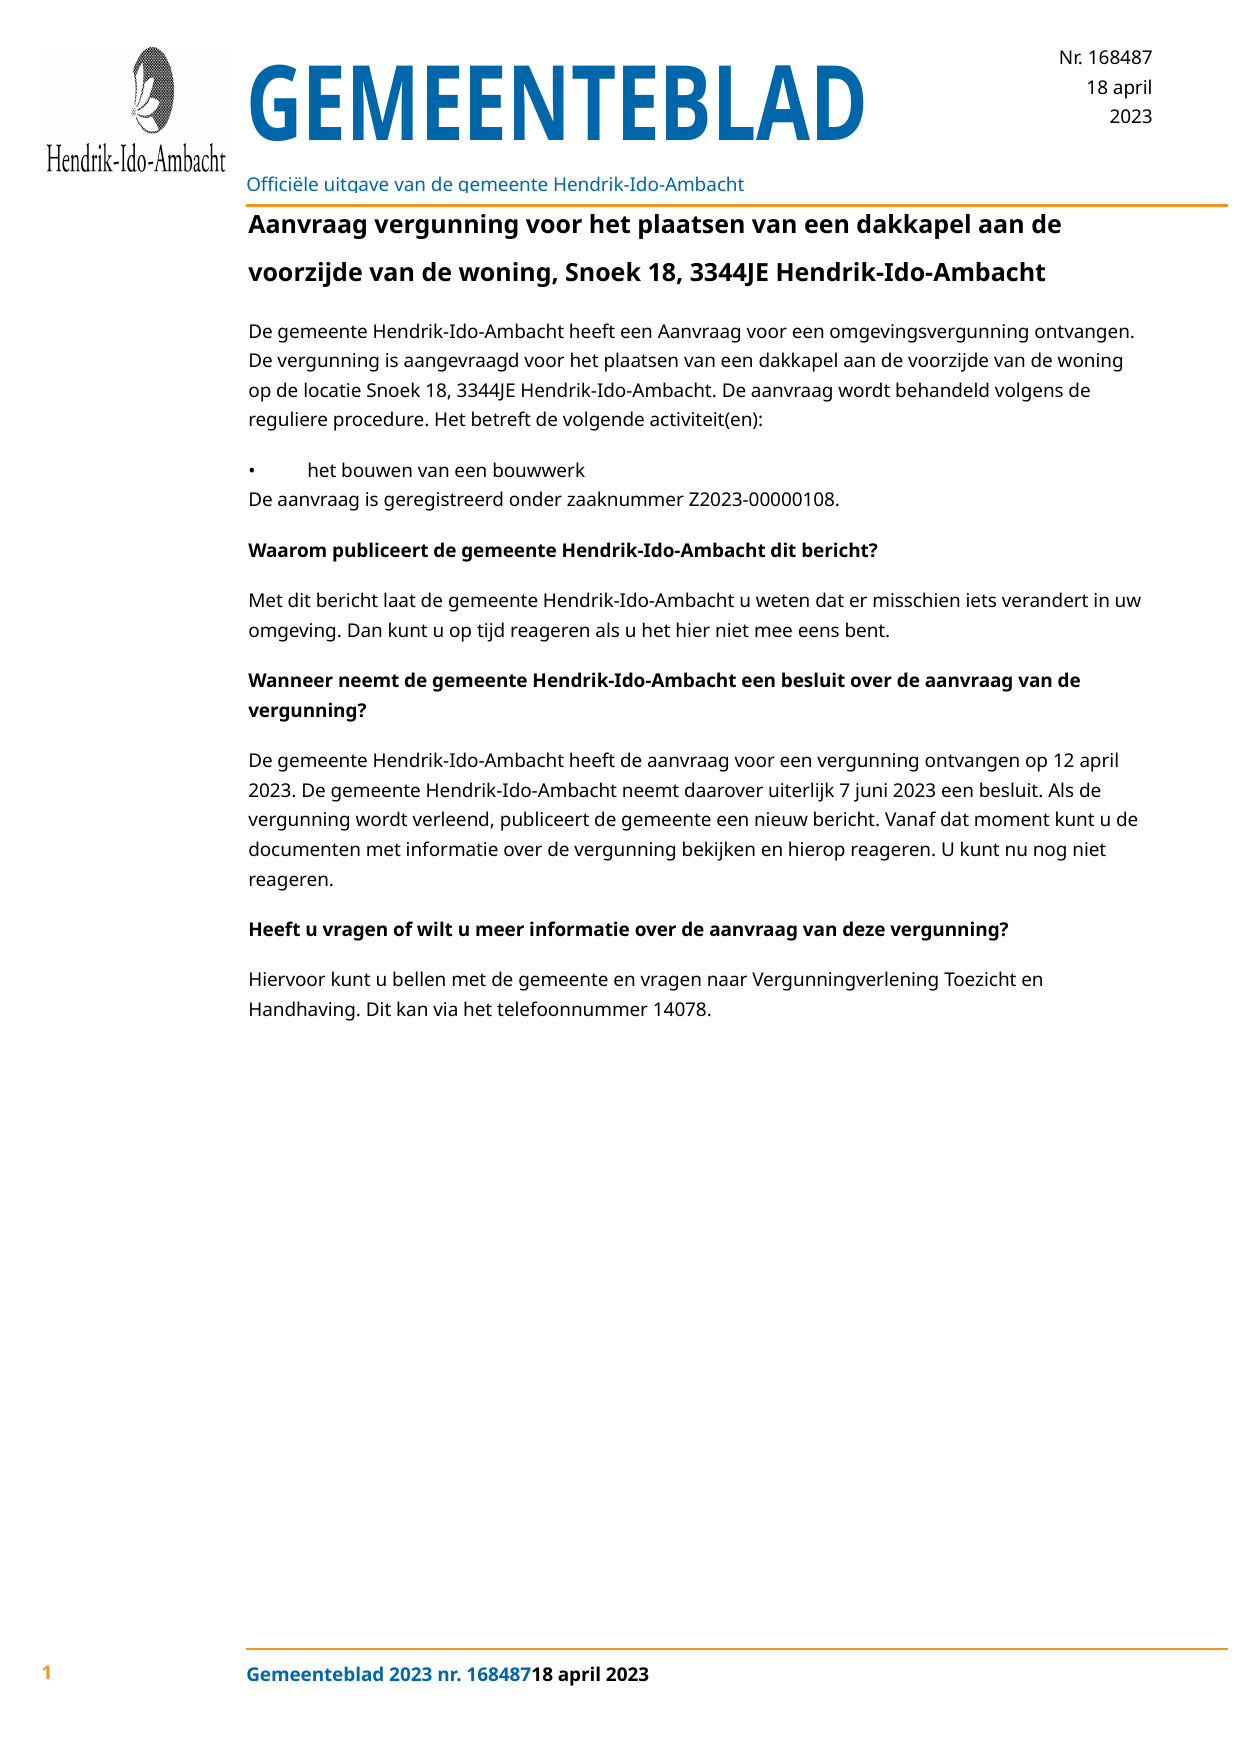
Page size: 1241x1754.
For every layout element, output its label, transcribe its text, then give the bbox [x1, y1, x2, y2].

text Heeft u vragen of wilt u meer informatie over de aanvraag van deze vergunning? [248, 916, 1152, 942]
text Aanvraag vergunning voor het plaatsen van een dakkapel aan de voorzijde van de woning, Snoek 18, 3344JE Hendrik-Ido-Ambacht [248, 207, 1152, 288]
list het bouwen van een bouwwerk [248, 457, 1152, 483]
text De aanvraag is geregistreerd onder zaaknummer Z2023-00000108. [248, 487, 1152, 512]
text De gemeente Hendrik-Ido-Ambacht heeft een Aanvraag voor een omgevingsvergunning ontvangen. De vergunning is aangevraagd voor het plaatsen van een dakkapel aan de voorzijde van de woning op de locatie Snoek 18, 3344JE Hendrik-Ido-Ambacht. De aanvraag wordt behandeld volgens de reguliere procedure. Het betreft de volgende activiteit(en): [248, 318, 1152, 432]
text De gemeente Hendrik-Ido-Ambacht heeft de aanvraag voor een vergunning ontvangen op 12 april 2023. De gemeente Hendrik-Ido-Ambacht neemt daarover uiterlijk 7 juni 2023 een besluit. Als de vergunning wordt verleend, publiceert de gemeente een nieuw bericht. Vanaf dat moment kunt u de documenten met informatie over de vergunning bekijken en hierop reageren. U kunt nu nog niet reageren. [248, 747, 1152, 892]
picture [41, 47, 231, 172]
text Waarom publiceert de gemeente Hendrik-Ido-Ambacht dit bericht? [248, 537, 1152, 563]
text Met dit bericht laat de gemeente Hendrik-Ido-Ambacht u weten dat er misschien iets verandert in uw omgeving. Dan kunt u op tijd reageren als u het hier niet mee eens bent. [248, 587, 1152, 643]
text Hiervoor kunt u bellen met de gemeente en vragen naar Vergunningverlening Toezicht en Handhaving. Dit kan via het telefoonnummer 14078. [248, 967, 1152, 1022]
text Wanneer neemt de gemeente Hendrik-Ido-Ambacht een besluit over de aanvraag van de vergunning? [248, 667, 1152, 723]
